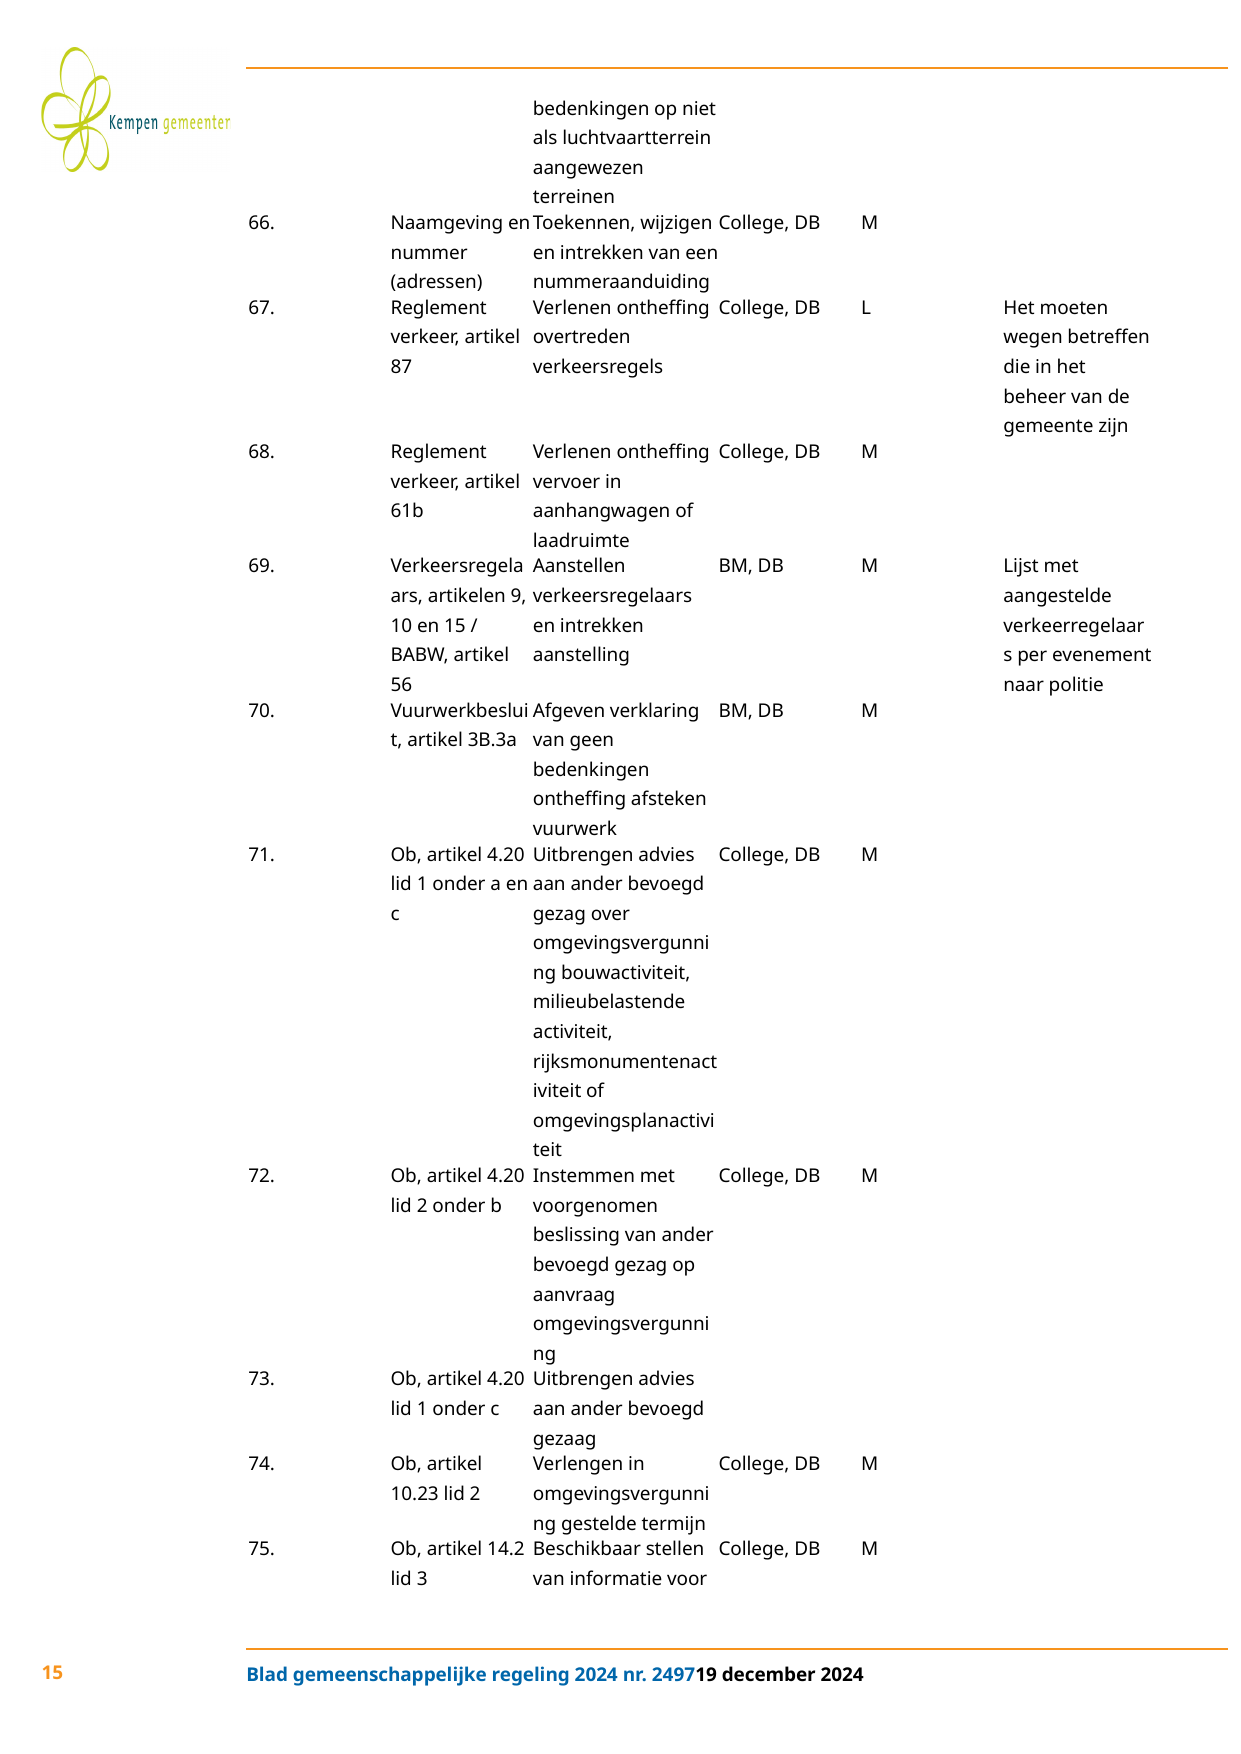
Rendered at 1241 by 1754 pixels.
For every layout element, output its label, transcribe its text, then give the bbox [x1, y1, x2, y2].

table_cell 75. [248, 1535, 390, 1591]
table_cell [1003, 1535, 1152, 1591]
table_cell M [861, 697, 1003, 841]
table_cell 69. [248, 553, 390, 697]
table_cell M [861, 553, 1003, 697]
table_cell Ob, artikel 10.23 lid 2 [390, 1451, 533, 1535]
table_cell [1003, 1451, 1152, 1535]
table_cell [390, 95, 533, 209]
table_cell M [861, 1535, 1003, 1591]
table_cell 66. [248, 209, 390, 294]
table_cell 72. [248, 1163, 390, 1366]
table_cell Naamgeving en nummer (adressen) [390, 209, 533, 294]
table_cell Verlengen in omgevingsvergunning gestelde termijn [533, 1451, 718, 1535]
table_cell M [861, 1451, 1003, 1535]
table_cell [1003, 841, 1152, 1162]
table_cell Ob, artikel 4.20 lid 1 onder c [390, 1366, 533, 1451]
table_cell M [861, 841, 1003, 1162]
table_cell College, DB [718, 841, 861, 1162]
table_cell Uitbrengen advies aan ander bevoegd gezag over omgevingsvergunning bouwactiviteit, milieubelastende activiteit, rijksmonumentenactiviteit of omgevingsplanactiviteit [533, 841, 718, 1162]
table_cell [1003, 697, 1152, 841]
table_cell [1003, 438, 1152, 553]
table_cell Toekennen, wijzigen en intrekken van een nummeraanduiding [533, 209, 718, 294]
table_cell Vuurwerkbesluit, artikel 3B.3a [390, 697, 533, 841]
table_cell Het moeten wegen betreffen die in het beheer van de gemeente zijn [1003, 294, 1152, 438]
table_cell College, DB [718, 438, 861, 553]
table_cell Verkeersregelaars, artikelen 9, 10 en 15 / BABW, artikel 56 [390, 553, 533, 697]
table_cell [718, 95, 861, 209]
table_cell [1003, 1163, 1152, 1366]
table_cell [1003, 1366, 1152, 1451]
table_cell 70. [248, 697, 390, 841]
table_cell Ob, artikel 4.20 lid 1 onder a en c [390, 841, 533, 1162]
table_cell bedenkingen op niet als luchtvaartterrein aangewezen terreinen [533, 95, 718, 209]
table_cell Uitbrengen advies aan ander bevoegd gezaag [533, 1366, 718, 1451]
table_cell Verlenen ontheffing overtreden verkeersregels [533, 294, 718, 438]
table_cell Reglement verkeer, artikel 87 [390, 294, 533, 438]
table_cell Ob, artikel 4.20 lid 2 onder b [390, 1163, 533, 1366]
table_cell Verlenen ontheffing vervoer in aanhangwagen of laadruimte [533, 438, 718, 553]
table_cell [248, 95, 390, 209]
table_cell [1003, 209, 1152, 294]
table_cell Aanstellen verkeersregelaars en intrekken aanstelling [533, 553, 718, 697]
table_cell Afgeven verklaring van geen bedenkingen ontheffing afsteken vuurwerk [533, 697, 718, 841]
table_cell [861, 1366, 1003, 1451]
table_cell Reglement verkeer, artikel 61b [390, 438, 533, 553]
table_cell College, DB [718, 1163, 861, 1366]
table_cell Ob, artikel 14.2 lid 3 [390, 1535, 533, 1591]
table_cell Instemmen met voorgenomen beslissing van ander bevoegd gezag op aanvraag omgevingsvergunning [533, 1163, 718, 1366]
table_cell Lijst met aangestelde verkeerregelaars per evenement naar politie [1003, 553, 1152, 697]
table_cell M [861, 438, 1003, 553]
table_cell M [861, 1163, 1003, 1366]
table_cell M [861, 209, 1003, 294]
table_cell College, DB [718, 209, 861, 294]
table_cell College, DB [718, 1451, 861, 1535]
table_cell 68. [248, 438, 390, 553]
table_cell 73. [248, 1366, 390, 1451]
table_cell [718, 1366, 861, 1451]
table_cell BM, DB [718, 553, 861, 697]
table_cell 74. [248, 1451, 390, 1535]
table_cell [861, 95, 1003, 209]
table_cell 71. [248, 841, 390, 1162]
table_cell L [861, 294, 1003, 438]
table_cell College, DB [718, 294, 861, 438]
table_cell Beschikbaar stellen van informatie voor [533, 1535, 718, 1591]
picture [41, 47, 231, 172]
table_cell [1003, 95, 1152, 209]
table_cell 67. [248, 294, 390, 438]
table_cell College, DB [718, 1535, 861, 1591]
table_cell BM, DB [718, 697, 861, 841]
